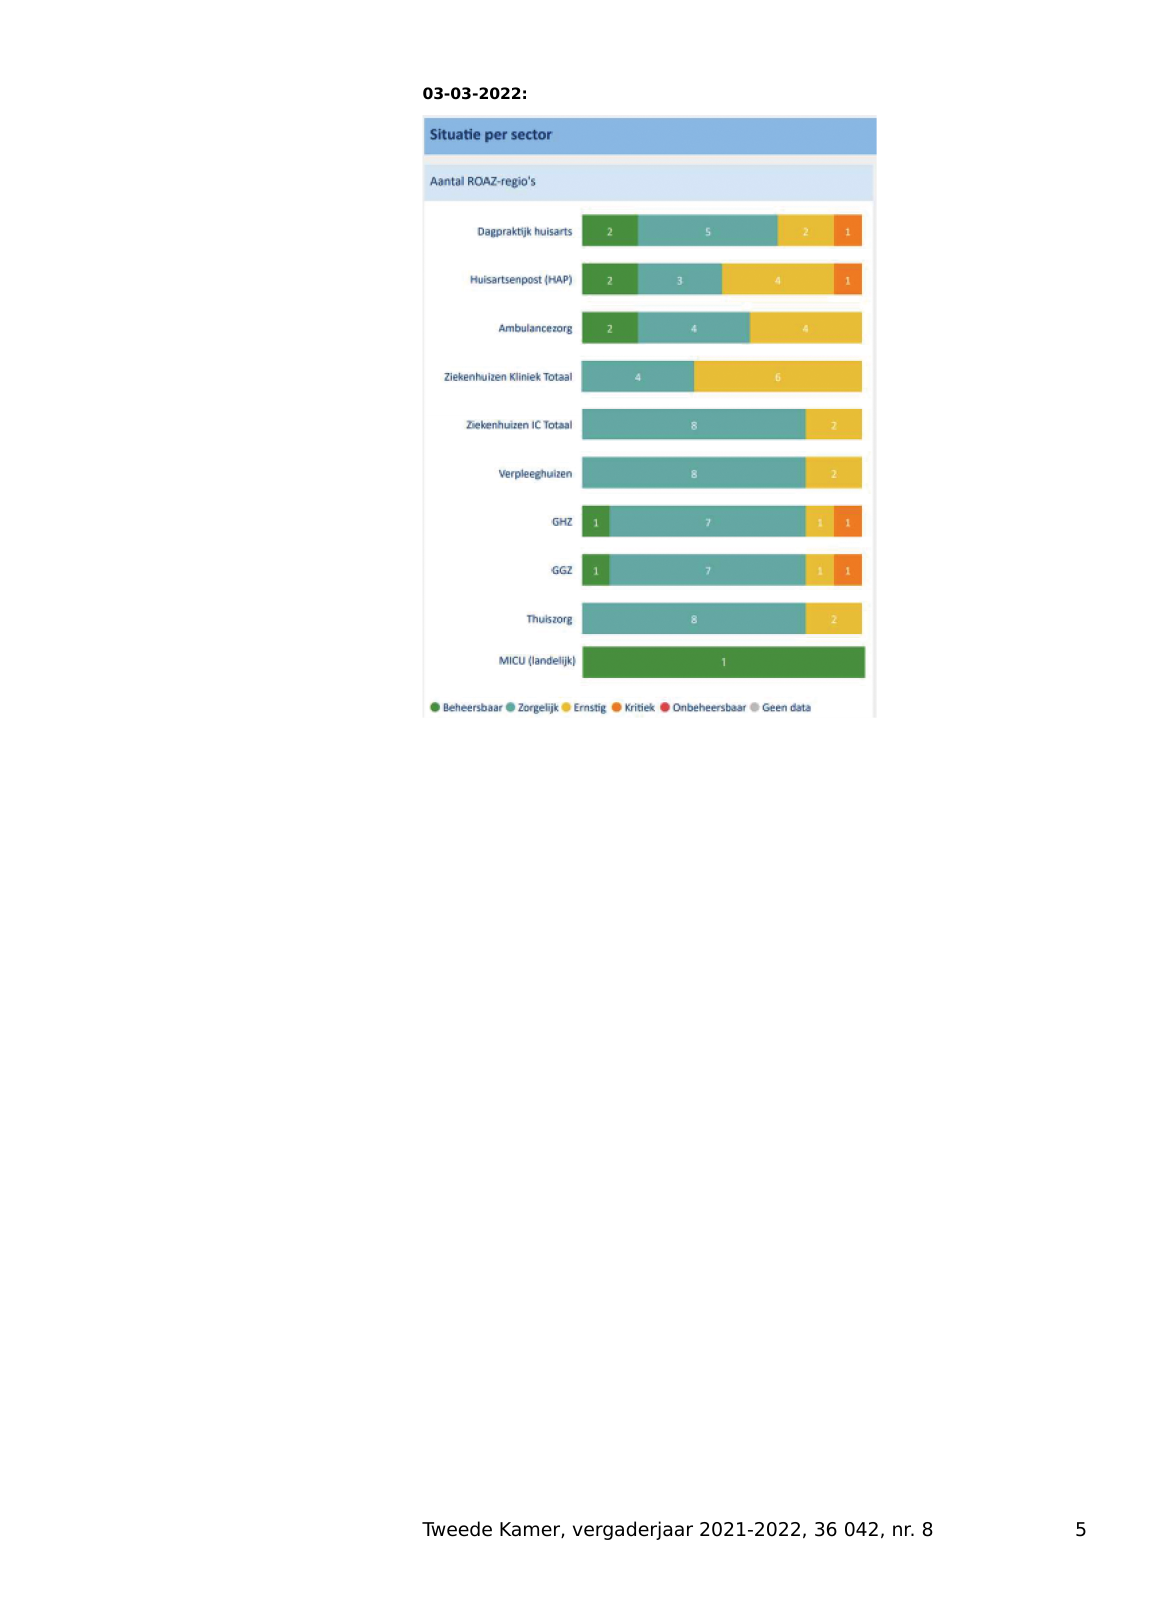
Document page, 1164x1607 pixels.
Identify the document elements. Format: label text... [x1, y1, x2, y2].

picture [422, 115, 877, 718]
text 03-03-2022: [422, 85, 877, 103]
